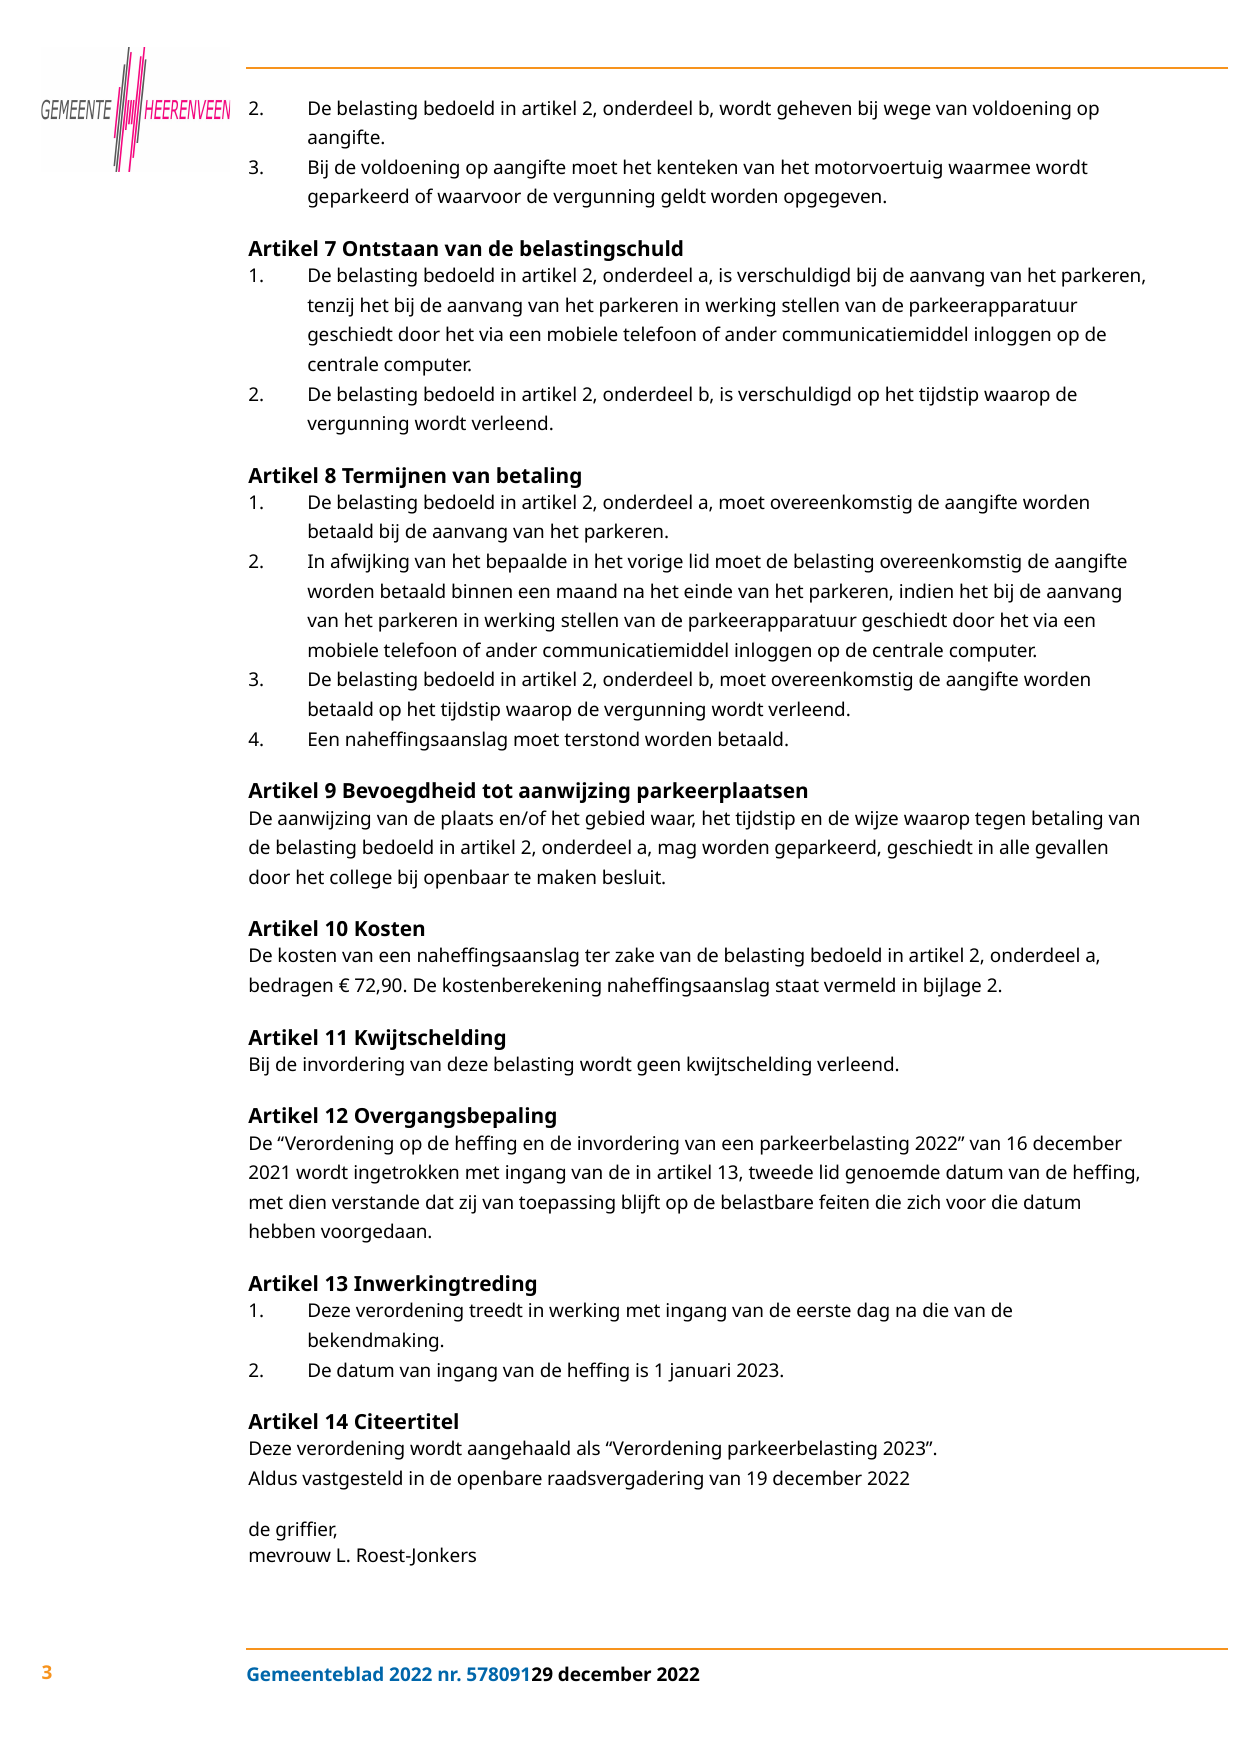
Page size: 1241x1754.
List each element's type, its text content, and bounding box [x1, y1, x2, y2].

text Aldus vastgesteld in de openbare raadsvergadering van 19 december 2022 [248, 1465, 1152, 1491]
text de griffier, [248, 1517, 1152, 1542]
list De belasting bedoeld in artikel 2, onderdeel a, is verschuldigd bij de aanvang van het parkeren, tenzij het bij de aanvang van het parkeren in werking stellen van de parkeerapparatuur geschiedt door het via een mobiele telefoon of ander communicatiemiddel inloggen op de centrale computer. [248, 262, 1152, 377]
text Artikel 12 Overgangsbepaling [248, 1102, 1152, 1130]
text Artikel 8 Termijnen van betaling [248, 461, 1152, 489]
text Deze verordening wordt aangehaald als “Verordening parkeerbelasting 2023”. [248, 1436, 1152, 1461]
list Bij de voldoening op aangifte moet het kenteken van het motorvoertuig waarmee wordt geparkeerd of waarvoor de vergunning geldt worden opgegeven. [248, 154, 1152, 209]
list In afwijking van het bepaalde in het vorige lid moet de belasting overeenkomstig de aangifte worden betaald binnen een maand na het einde van het parkeren, indien het bij de aanvang van het parkeren in werking stellen van de parkeerapparatuur geschiedt door het via een mobiele telefoon of ander communicatiemiddel inloggen op de centrale computer. [248, 548, 1152, 663]
list De belasting bedoeld in artikel 2, onderdeel b, is verschuldigd op het tijdstip waarop de vergunning wordt verleend. [248, 381, 1152, 436]
text Artikel 7 Ontstaan van de belastingschuld [248, 234, 1152, 262]
list De belasting bedoeld in artikel 2, onderdeel a, moet overeenkomstig de aangifte worden betaald bij de aanvang van het parkeren. [248, 489, 1152, 544]
list Deze verordening treedt in werking met ingang van de eerste dag na die van de bekendmaking. [248, 1298, 1152, 1353]
text Bij de invordering van deze belasting wordt geen kwijtschelding verleend. [248, 1051, 1152, 1077]
list De datum van ingang van de heffing is 1 januari 2023. [248, 1357, 1152, 1382]
text mevrouw L. Roest-Jonkers [248, 1542, 1152, 1568]
picture [41, 47, 231, 172]
text Artikel 9 Bevoegdheid tot aanwijzing parkeerplaatsen [248, 776, 1152, 805]
list Een naheffingsaanslag moet terstond worden betaald. [248, 726, 1152, 752]
text Artikel 10 Kosten [248, 914, 1152, 943]
text De “Verordening op de heffing en de invordering van een parkeerbelasting 2022” van 16 december 2021 wordt ingetrokken met ingang van de in artikel 13, tweede lid genoemde datum van de heffing, met dien verstande dat zij van toepassing blijft op de belastbare feiten die zich voor die datum hebben voorgedaan. [248, 1130, 1152, 1244]
text Artikel 14 Citeertitel [248, 1407, 1152, 1436]
list De belasting bedoeld in artikel 2, onderdeel b, wordt geheven bij wege van voldoening op aangifte. [248, 95, 1152, 150]
text De kosten van een naheffingsaanslag ter zake van de belasting bedoeld in artikel 2, onderdeel a, bedragen € 72,90. De kostenberekening naheffingsaanslag staat vermeld in bijlage 2. [248, 943, 1152, 998]
text Artikel 13 Inwerkingtreding [248, 1269, 1152, 1298]
text Artikel 11 Kwijtschelding [248, 1023, 1152, 1051]
list De belasting bedoeld in artikel 2, onderdeel b, moet overeenkomstig de aangifte worden betaald op het tijdstip waarop de vergunning wordt verleend. [248, 667, 1152, 722]
text De aanwijzing van de plaats en/of het gebied waar, het tijdstip en de wijze waarop tegen betaling van de belasting bedoeld in artikel 2, onderdeel a, mag worden geparkeerd, geschiedt in alle gevallen door het college bij openbaar te maken besluit. [248, 805, 1152, 889]
